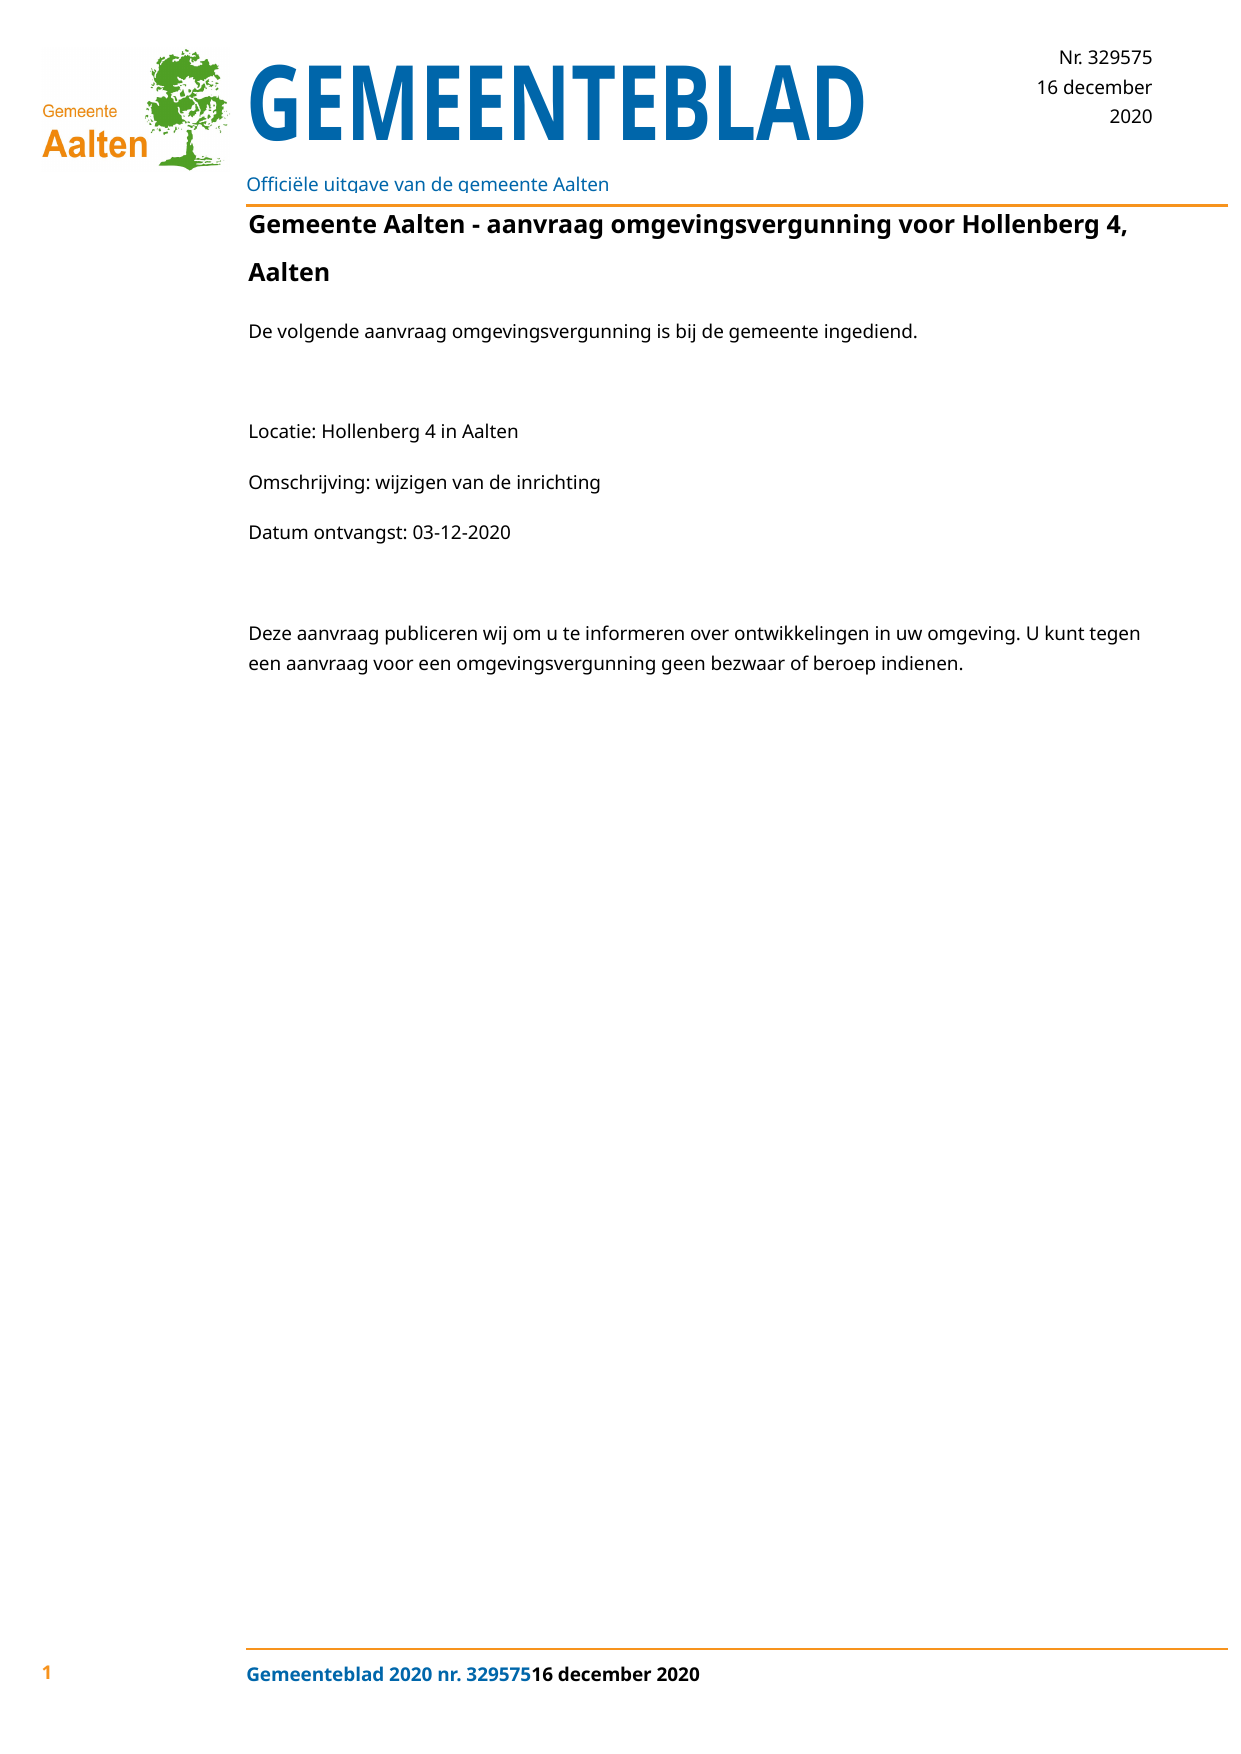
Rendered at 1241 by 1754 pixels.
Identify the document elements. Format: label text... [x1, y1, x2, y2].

picture [41, 47, 231, 172]
text Locatie: Hollenberg 4 in Aalten [248, 419, 1152, 444]
text Datum ontvangst: 03-12-2020 [248, 519, 1152, 545]
text Omschrijving: wijzigen van de inrichting [248, 469, 1152, 495]
text Deze aanvraag publiceren wij om u te informeren over ontwikkelingen in uw omgeving. U kunt tegen een aanvraag voor een omgevingsvergunning geen bezwaar of beroep indienen. [248, 620, 1152, 676]
text Gemeente Aalten - aanvraag omgevingsvergunning voor Hollenberg 4, Aalten [248, 207, 1152, 288]
text De volgende aanvraag omgevingsvergunning is bij de gemeente ingediend. [248, 318, 1152, 344]
